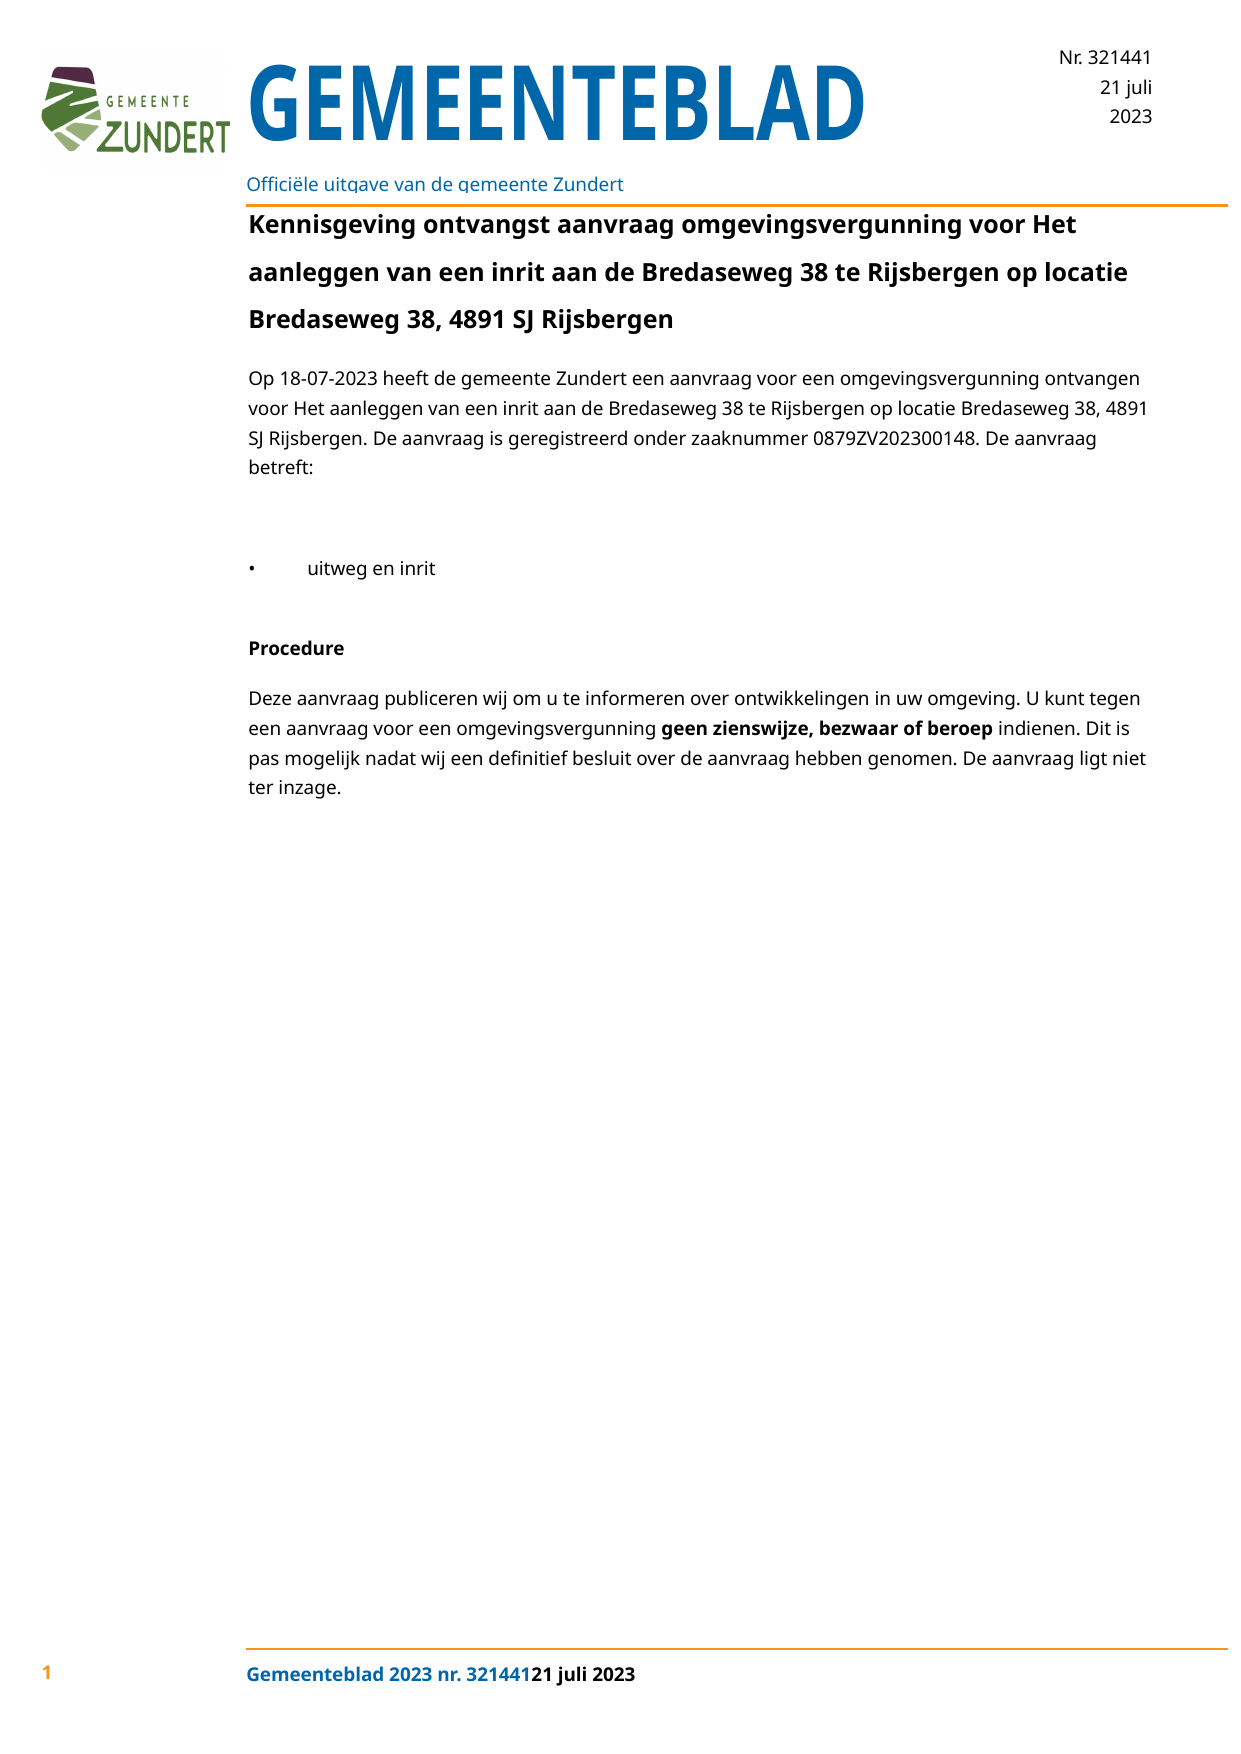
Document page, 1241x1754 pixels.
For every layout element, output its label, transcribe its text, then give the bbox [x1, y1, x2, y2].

text Op 18-07-2023 heeft de gemeente Zundert een aanvraag voor een omgevingsvergunning ontvangen voor Het aanleggen van een inrit aan de Bredaseweg 38 te Rijsbergen op locatie Bredaseweg 38, 4891 SJ Rijsbergen. De aanvraag is geregistreerd onder zaaknummer 0879ZV202300148. De aanvraag betreft: [248, 366, 1152, 480]
text Procedure [248, 635, 1152, 661]
list uitweg en inrit [248, 555, 1152, 581]
text Deze aanvraag publiceren wij om u te informeren over ontwikkelingen in uw omgeving. U kunt tegen een aanvraag voor een omgevingsvergunning geen zienswijze, bezwaar of beroep indienen. Dit is pas mogelijk nadat wij een definitief besluit over de aanvraag hebben genomen. De aanvraag ligt niet ter inzage. [248, 686, 1152, 800]
text Kennisgeving ontvangst aanvraag omgevingsvergunning voor Het aanleggen van een inrit aan de Bredaseweg 38 te Rijsbergen op locatie Bredaseweg 38, 4891 SJ Rijsbergen [248, 207, 1152, 336]
picture [41, 47, 231, 172]
